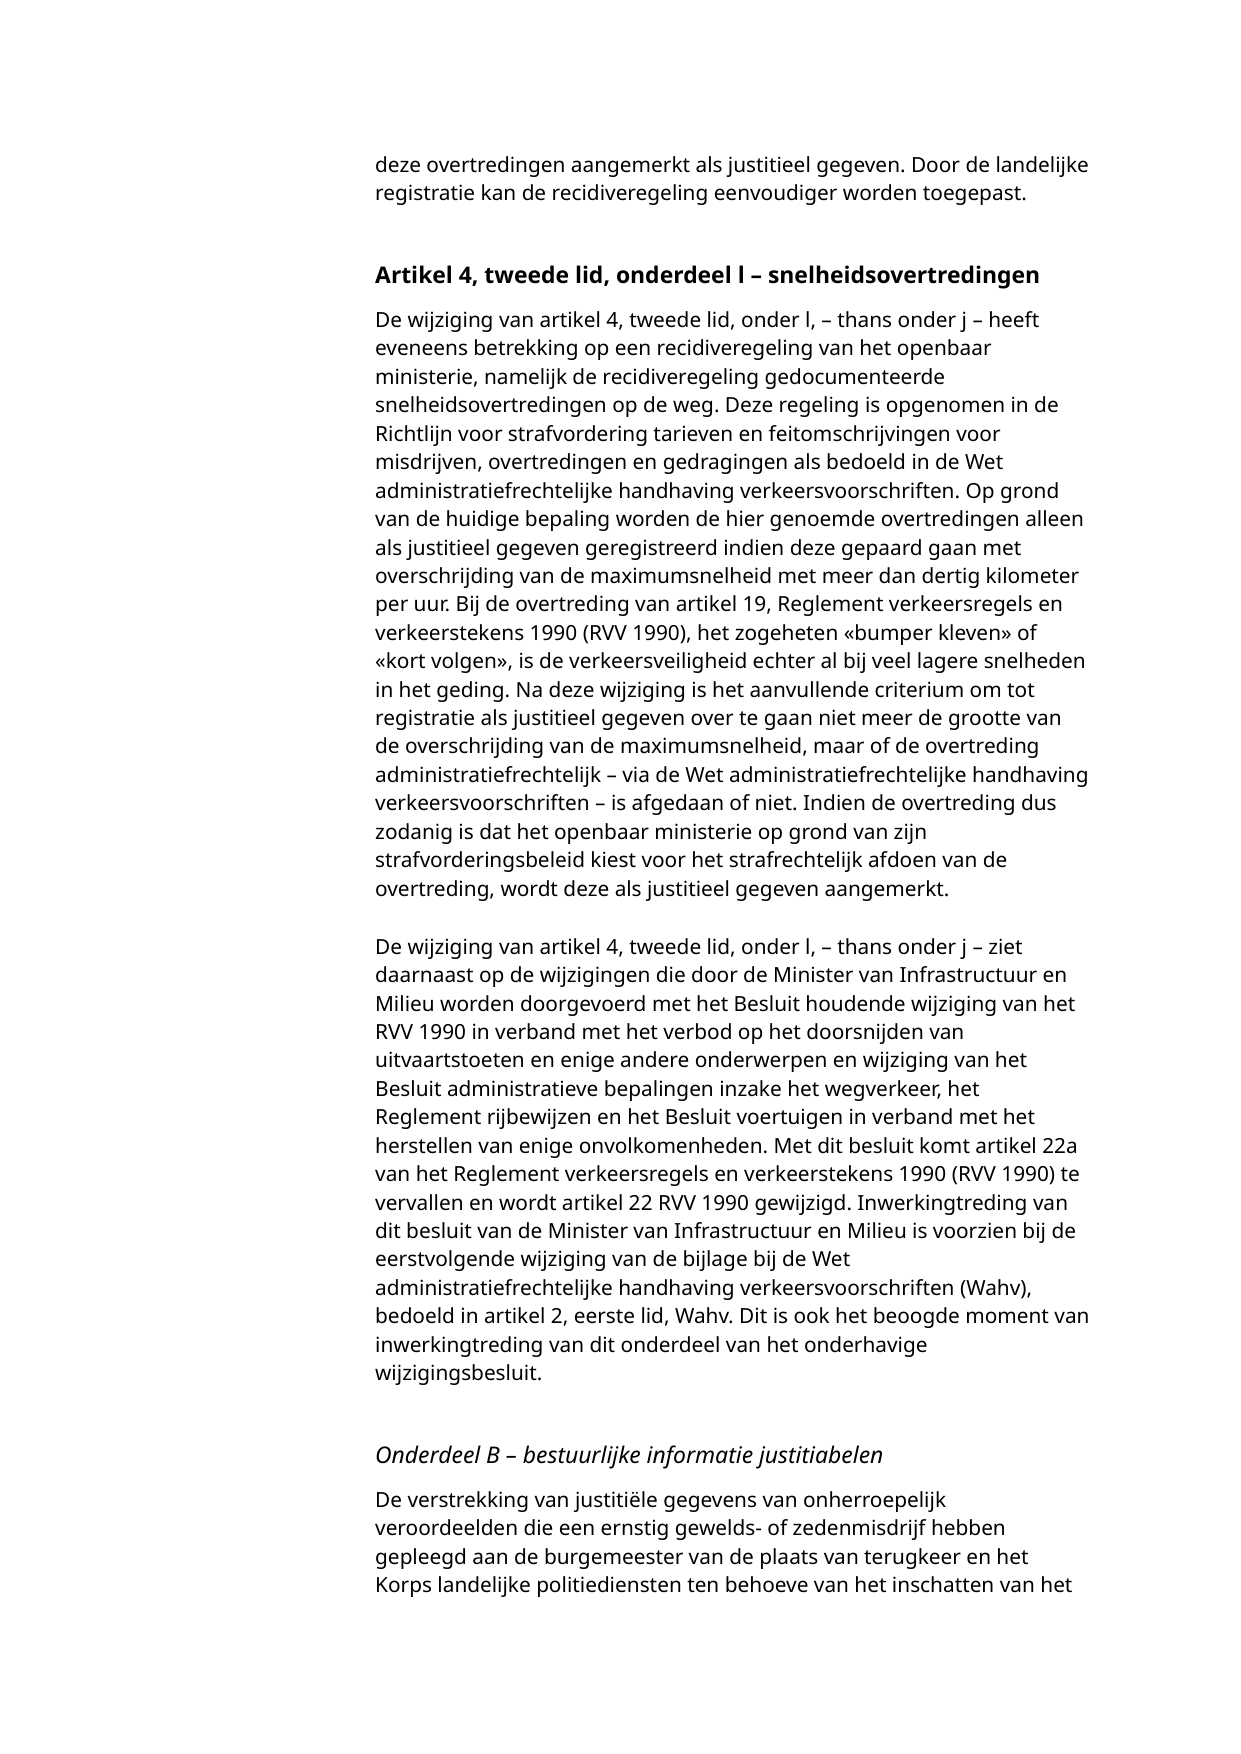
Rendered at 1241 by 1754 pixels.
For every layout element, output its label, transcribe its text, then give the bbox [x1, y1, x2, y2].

text De verstrekking van justitiële gegevens van onherroepelijk veroordeelden die een ernstig gewelds- of zedenmisdrijf hebben gepleegd aan de burgemeester van de plaats van terugkeer en het Korps landelijke politiediensten ten behoeve van het inschatten van het [375, 1485, 1090, 1599]
text deze overtredingen aangemerkt als justitieel gegeven. Door de landelijke registratie kan de recidiveregeling eenvoudiger worden toegepast. [375, 150, 1090, 207]
text De wijziging van artikel 4, tweede lid, onder l, – thans onder j – ziet daarnaast op de wijzigingen die door de Minister van Infrastructuur en Milieu worden doorgevoerd met het Besluit houdende wijziging van het RVV 1990 in verband met het verbod op het doorsnijden van uitvaartstoeten en enige andere onderwerpen en wijziging van het Besluit administratieve bepalingen inzake het wegverkeer, het Reglement rijbewijzen en het Besluit voertuigen in verband met het herstellen van enige onvolkomenheden. Met dit besluit komt artikel 22a van het Reglement verkeersregels en verkeerstekens 1990 (RVV 1990) te vervallen en wordt artikel 22 RVV 1990 gewijzigd. Inwerkingtreding van dit besluit van de Minister van Infrastructuur en Milieu is voorzien bij de eerstvolgende wijziging van de bijlage bij de Wet administratiefrechtelijke handhaving verkeersvoorschriften (Wahv), bedoeld in artikel 2, eerste lid, Wahv. Dit is ook het beoogde moment van inwerkingtreding van dit onderdeel van het onderhavige wijzigingsbesluit. [375, 932, 1090, 1387]
subtitle Onderdeel B – bestuurlijke informatie justitiabelen [375, 1439, 1090, 1470]
text De wijziging van artikel 4, tweede lid, onder l, – thans onder j – heeft eveneens betrekking op een recidiveregeling van het openbaar ministerie, namelijk de recidiveregeling gedocumenteerde snelheidsovertredingen op de weg. Deze regeling is opgenomen in de Richtlijn voor strafvordering tarieven en feitomschrijvingen voor misdrijven, overtredingen en gedragingen als bedoeld in de Wet administratiefrechtelijke handhaving verkeersvoorschriften. Op grond van de huidige bepaling worden de hier genoemde overtredingen alleen als justitieel gegeven geregistreerd indien deze gepaard gaan met overschrijding van de maximumsnelheid met meer dan dertig kilometer per uur. Bij de overtreding van artikel 19, Reglement verkeersregels en verkeerstekens 1990 (RVV 1990), het zogeheten «bumper kleven» of «kort volgen», is de verkeersveiligheid echter al bij veel lagere snelheden in het geding. Na deze wijziging is het aanvullende criterium om tot registratie als justitieel gegeven over te gaan niet meer de grootte van de overschrijding van de maximumsnelheid, maar of de overtreding administratiefrechtelijk – via de Wet administratiefrechtelijke handhaving verkeersvoorschriften – is afgedaan of niet. Indien de overtreding dus zodanig is dat het openbaar ministerie op grond van zijn strafvorderingsbeleid kiest voor het strafrechtelijk afdoen van de overtreding, wordt deze als justitieel gegeven aangemerkt. [375, 305, 1090, 902]
subtitle Artikel 4, tweede lid, onderdeel l – snelheidsovertredingen [375, 259, 1090, 290]
